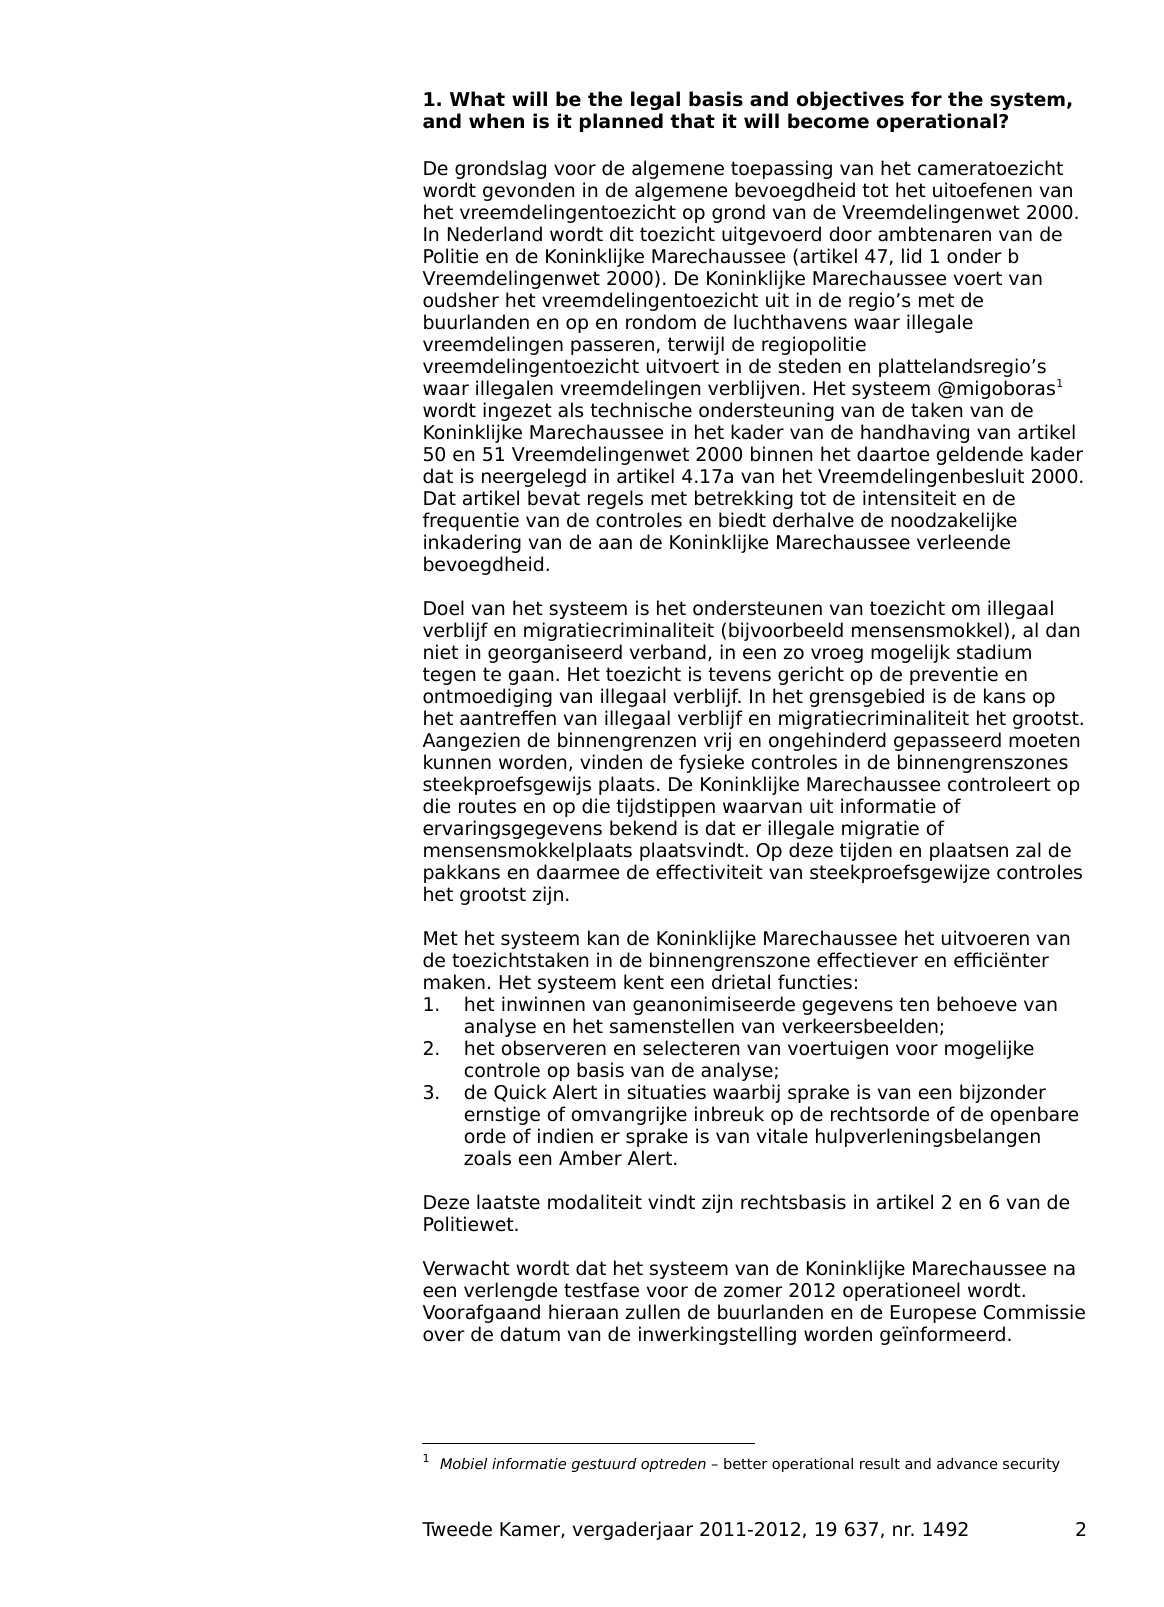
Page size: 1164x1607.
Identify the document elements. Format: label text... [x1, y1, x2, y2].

text Met het systeem kan de Koninklijke Marechaussee het uitvoeren van de toezichtstaken in de binnengrenszone effectiever en efficiënter maken. Het systeem kent een drietal functies: [422, 928, 1087, 994]
text De grondslag voor de algemene toepassing van het cameratoezicht wordt gevonden in de algemene bevoegdheid tot het uitoefenen van het vreemdelingentoezicht op grond van de Vreemdelingenwet 2000. In Nederland wordt dit toezicht uitgevoerd door ambtenaren van de Politie en de Koninklijke Marechaussee (artikel 47, lid 1 onder b Vreemdelingenwet 2000). De Koninklijke Marechaussee voert van oudsher het vreemdelingentoezicht uit in de regio’s met de buurlanden en op en rondom de luchthavens waar illegale vreemdelingen passeren, terwijl de regiopolitie vreemdelingentoezicht uitvoert in de steden en plattelandsregio’s waar illegalen vreemdelingen verblijven. Het systeem @migoboras wordt ingezet als technische ondersteuning van de taken van de Koninklijke Marechaussee in het kader van de handhaving van artikel 50 en 51 Vreemdelingenwet 2000 binnen het daartoe geldende kader dat is neergelegd in artikel 4.17a van het Vreemdelingenbesluit 2000. Dat artikel bevat regels met betrekking tot de intensiteit en de frequentie van de controles en biedt derhalve de noodzakelijke inkadering van de aan de Koninklijke Marechaussee verleende bevoegdheid. [422, 158, 1087, 576]
text Verwacht wordt dat het systeem van de Koninklijke Marechaussee na een verlengde testfase voor de zomer 2012 operationeel wordt. Voorafgaand hieraan zullen de buurlanden en de Europese Commissie over de datum van de inwerkingstelling worden geïnformeerd. [422, 1258, 1087, 1346]
text 3. de Quick Alert in situaties waarbij sprake is van een bijzonder ernstige of omvangrijke inbreuk op de rechtsorde of de openbare orde of indien er sprake is van vitale hulpverleningsbelangen zoals een Amber Alert. [422, 1082, 1087, 1169]
text Deze laatste modaliteit vindt zijn rechtsbasis in artikel 2 en 6 van de Politiewet. [422, 1192, 1087, 1236]
subtitle 1. What will be the legal basis and objectives for the system, and when is it planned that it will become operational? [422, 89, 1087, 133]
text 1. het inwinnen van geanonimiseerde gegevens ten behoeve van analyse en het samenstellen van verkeersbeelden; [422, 994, 1087, 1038]
text Doel van het systeem is het ondersteunen van toezicht om illegaal verblijf en migratiecriminaliteit (bijvoorbeeld mensensmokkel), al dan niet in georganiseerd verband, in een zo vroeg mogelijk stadium tegen te gaan. Het toezicht is tevens gericht op de preventie en ontmoediging van illegaal verblijf. In het grensgebied is de kans op het aantreffen van illegaal verblijf en migratiecriminaliteit het grootst. Aangezien de binnengrenzen vrij en ongehinderd gepasseerd moeten kunnen worden, vinden de fysieke controles in de binnengrenszones steekproefsgewijs plaats. De Koninklijke Marechaussee controleert op die routes en op die tijdstippen waarvan uit informatie of ervaringsgegevens bekend is dat er illegale migratie of mensensmokkelplaats plaatsvindt. Op deze tijden en plaatsen zal de pakkans en daarmee de effectiviteit van steekproefsgewijze controles het grootst zijn. [422, 598, 1087, 906]
text Mobiel informatie gestuurd optreden – better operational result and advance security [422, 1452, 1087, 1474]
text 2. het observeren en selecteren van voertuigen voor mogelijke controle op basis van de analyse; [422, 1038, 1087, 1082]
